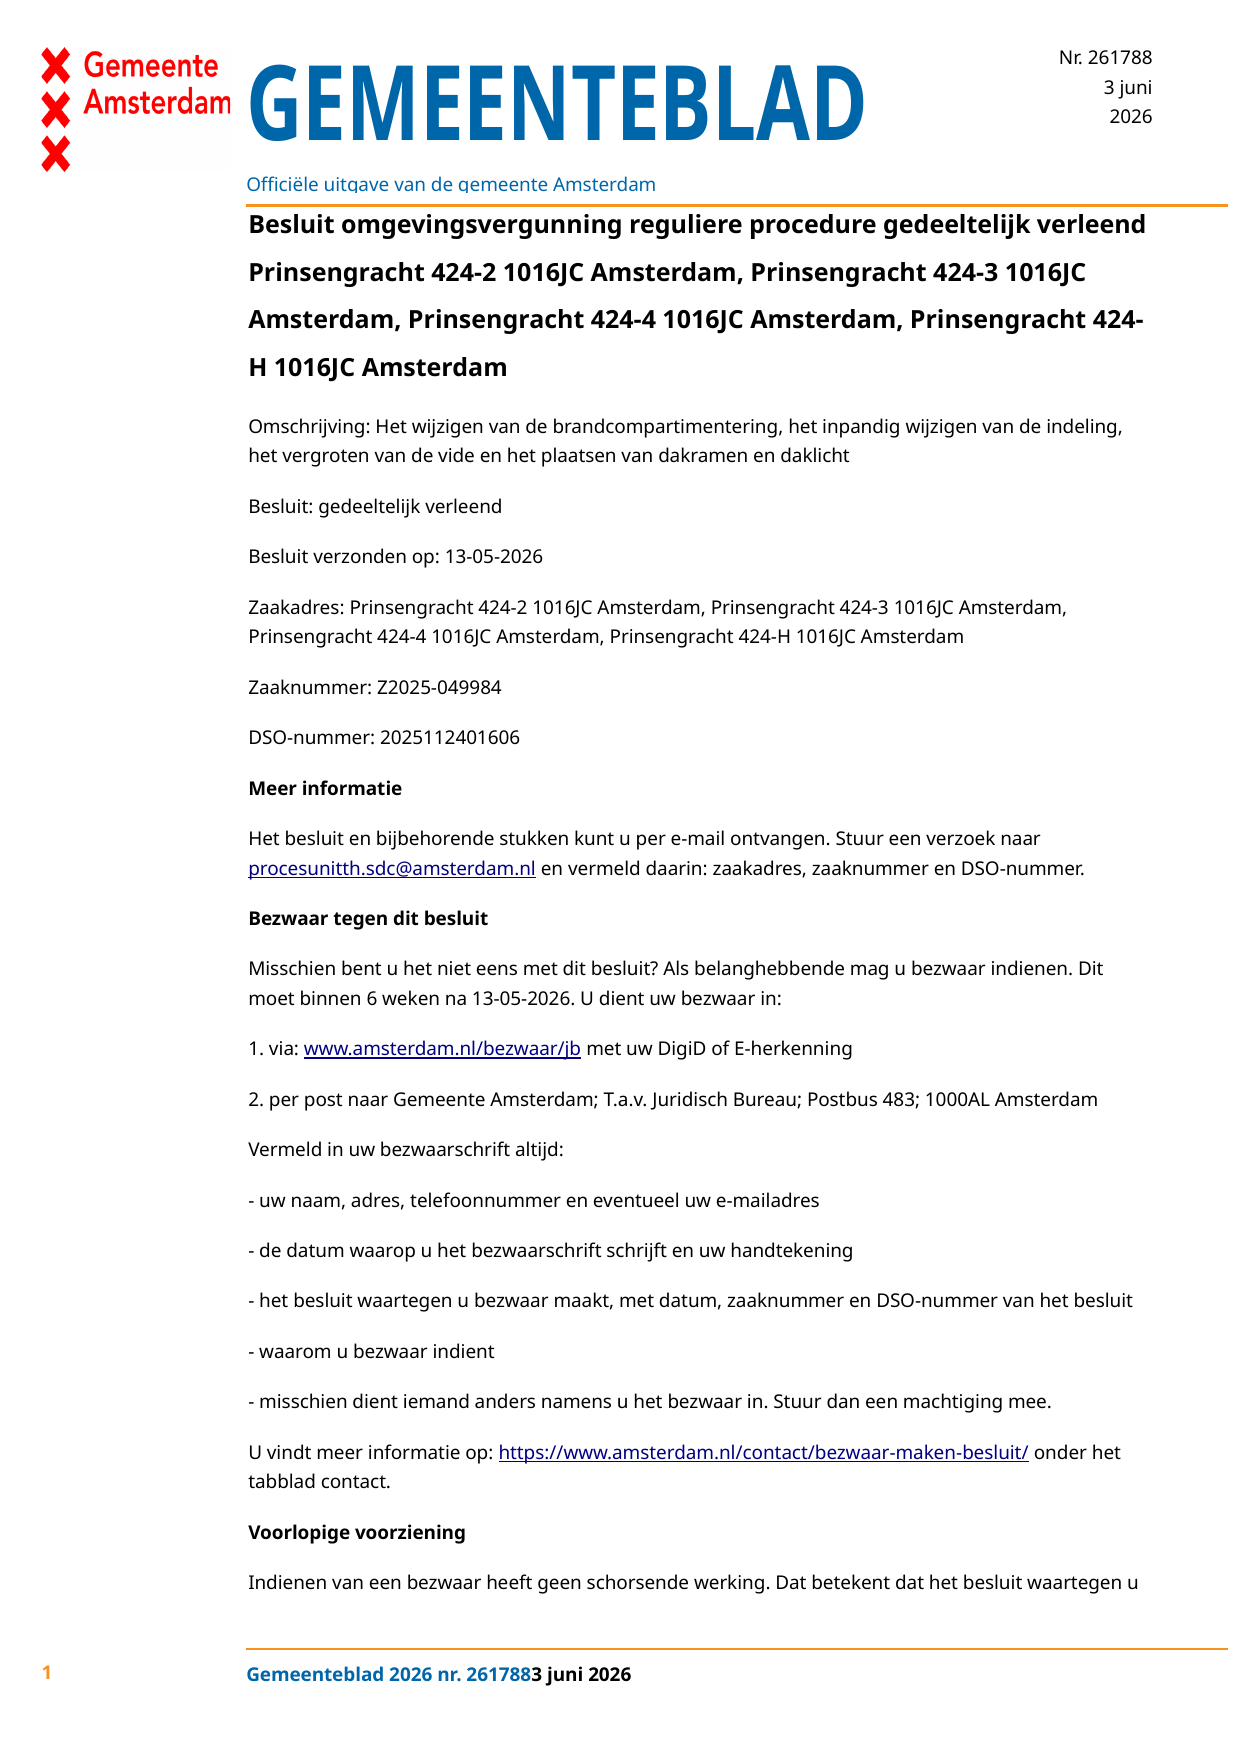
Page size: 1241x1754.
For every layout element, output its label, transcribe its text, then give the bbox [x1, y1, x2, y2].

text - de datum waarop u het bezwaarschrift schrijft en uw handtekening [248, 1237, 1152, 1263]
text Het besluit en bijbehorende stukken kunt u per e-mail ontvangen. Stuur een verzoek naar procesunitth.sdc@amsterdam.nl en vermeld daarin: zaakadres, zaaknummer en DSO-nummer. [248, 825, 1152, 881]
text Misschien bent u het niet eens met dit besluit? Als belanghebbende mag u bezwaar indienen. Dit moet binnen 6 weken na 13-05-2026. U dient uw bezwaar in: [248, 956, 1152, 1011]
text Voorlopige voorziening [248, 1519, 1152, 1545]
text Meer informatie [248, 775, 1152, 801]
text - het besluit waartegen u bezwaar maakt, met datum, zaaknummer en DSO-nummer van het besluit [248, 1288, 1152, 1313]
text Besluit: gedeeltelijk verleend [248, 493, 1152, 519]
text - uw naam, adres, telefoonnummer en eventueel uw e-mailadres [248, 1187, 1152, 1213]
text Bezwaar tegen dit besluit [248, 905, 1152, 931]
text Zaakadres: Prinsengracht 424-2 1016JC Amsterdam, Prinsengracht 424-3 1016JC Amsterdam, Prinsengracht 424-4 1016JC Amsterdam, Prinsengracht 424-H 1016JC Amsterdam [248, 594, 1152, 649]
text Zaaknummer: Z2025-049984 [248, 674, 1152, 700]
picture [41, 47, 231, 172]
text - misschien dient iemand anders namens u het bezwaar in. Stuur dan een machtiging mee. [248, 1388, 1152, 1414]
text Besluit omgevingsvergunning reguliere procedure gedeeltelijk verleend Prinsengracht 424-2 1016JC Amsterdam, Prinsengracht 424-3 1016JC Amsterdam, Prinsengracht 424-4 1016JC Amsterdam, Prinsengracht 424-H 1016JC Amsterdam [248, 207, 1152, 384]
text Besluit verzonden op: 13-05-2026 [248, 543, 1152, 569]
text Omschrijving: Het wijzigen van de brandcompartimentering, het inpandig wijzigen van de indeling, het vergroten van de vide en het plaatsen van dakramen en daklicht [248, 413, 1152, 468]
text Vermeld in uw bezwaarschrift altijd: [248, 1136, 1152, 1162]
text - waarom u bezwaar indient [248, 1338, 1152, 1364]
text U vindt meer informatie op: https://www.amsterdam.nl/contact/bezwaar-maken-besluit/ onder het tabblad contact. [248, 1439, 1152, 1494]
text DSO-nummer: 2025112401606 [248, 724, 1152, 750]
text Indienen van een bezwaar heeft geen schorsende werking. Dat betekent dat het besluit waartegen u [248, 1569, 1152, 1595]
text 2. per post naar Gemeente Amsterdam; T.a.v. Juridisch Bureau; Postbus 483; 1000AL Amsterdam [248, 1086, 1152, 1112]
text 1. via: www.amsterdam.nl/bezwaar/jb met uw DigiD of E-herkenning [248, 1036, 1152, 1061]
